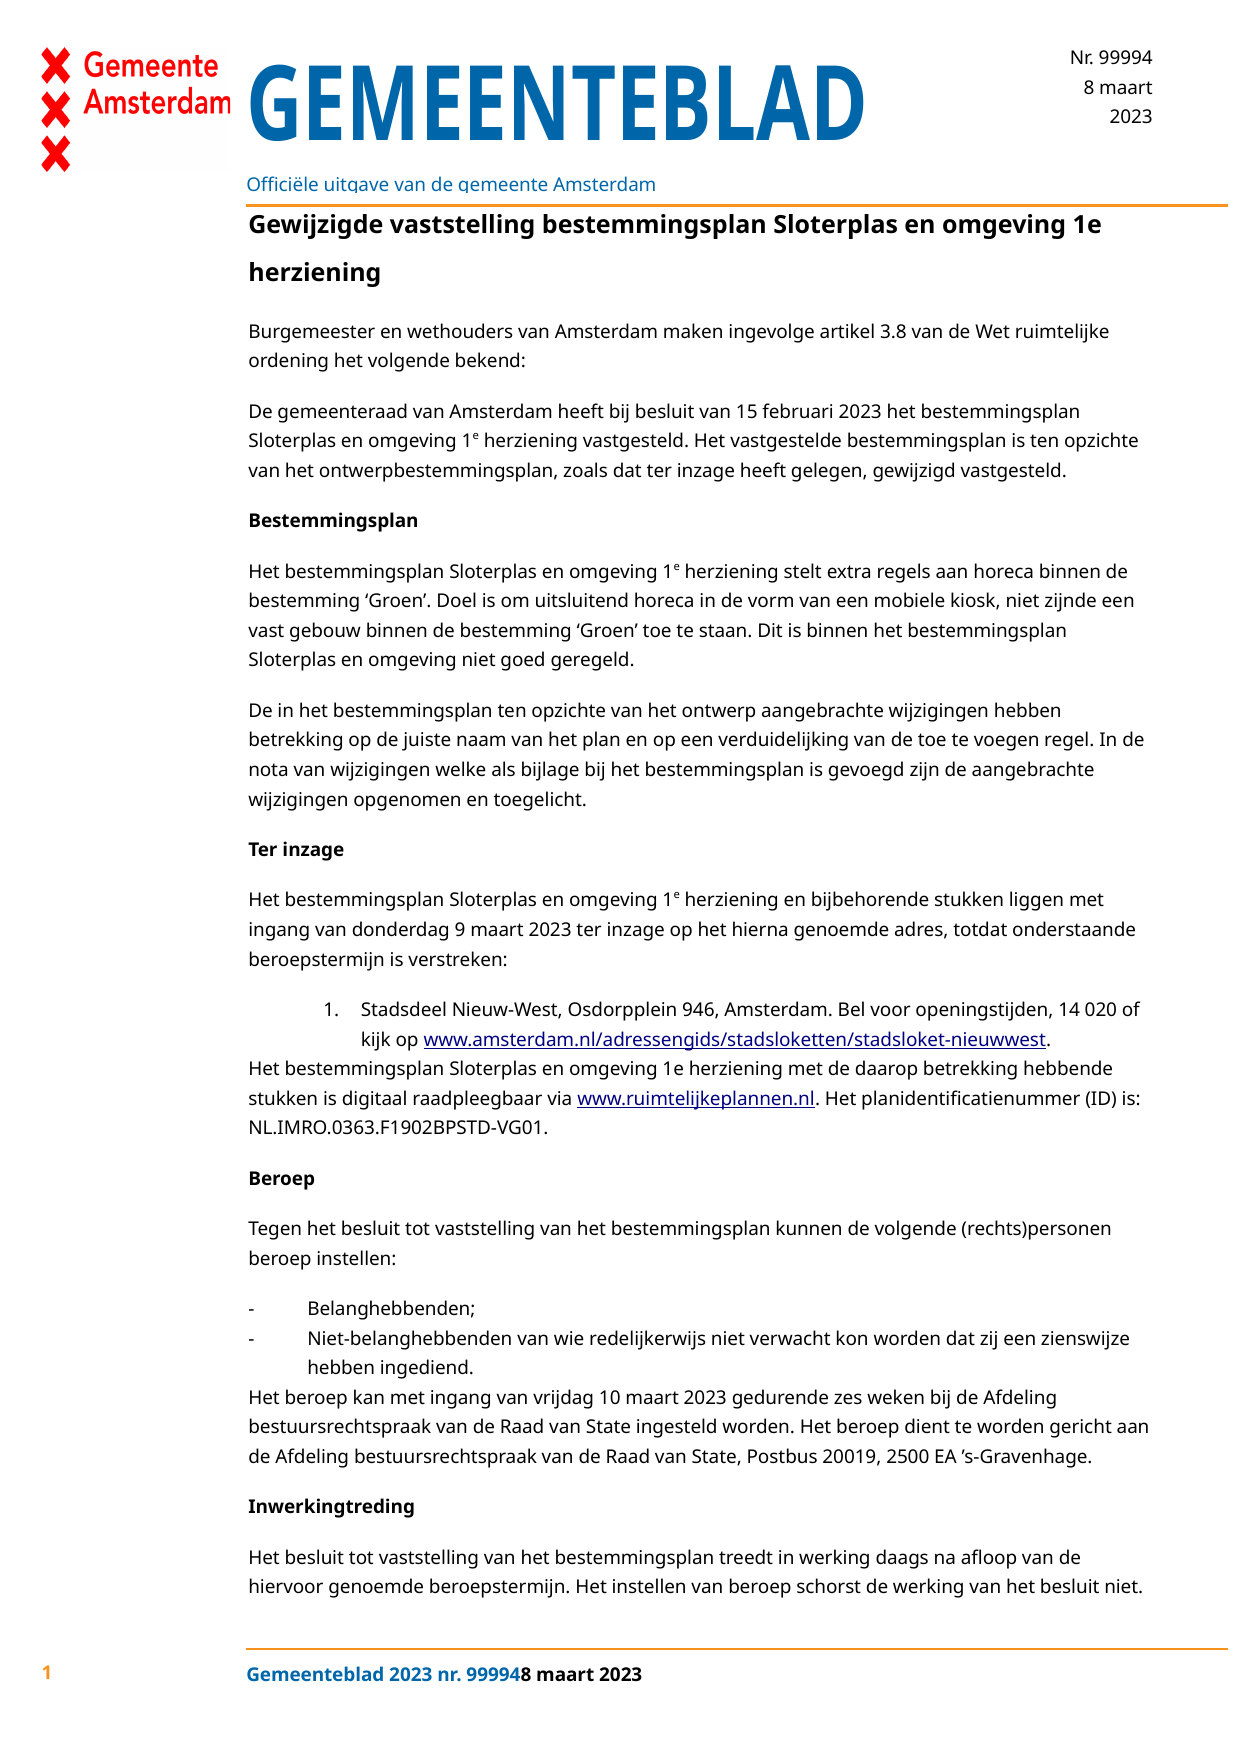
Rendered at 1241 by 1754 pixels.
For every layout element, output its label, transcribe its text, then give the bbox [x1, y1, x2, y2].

text De in het bestemmingsplan ten opzichte van het ontwerp aangebrachte wijzigingen hebben betrekking op de juiste naam van het plan en op een verduidelijking van de toe te voegen regel. In de nota van wijzigingen welke als bijlage bij het bestemmingsplan is gevoegd zijn de aangebrachte wijzigingen opgenomen en toegelicht. [248, 697, 1152, 812]
list Niet-belanghebbenden van wie redelijkerwijs niet verwacht kon worden dat zij een zienswijze hebben ingediend. [248, 1325, 1152, 1380]
text Het beroep kan met ingang van vrijdag 10 maart 2023 gedurende zes weken bij de Afdeling bestuursrechtspraak van de Raad van State ingesteld worden. Het beroep dient te worden gericht aan de Afdeling bestuursrechtspraak van de Raad van State, Postbus 20019, 2500 EA ’s-Gravenhage. [248, 1384, 1152, 1469]
text Beroep [248, 1165, 1152, 1191]
text Inwerkingtreding [248, 1494, 1152, 1519]
text De gemeenteraad van Amsterdam heeft bij besluit van 15 februari 2023 het bestemmingsplan Sloterplas en omgeving 1e herziening vastgesteld. Het vastgestelde bestemmingsplan is ten opzichte van het ontwerpbestemmingsplan, zoals dat ter inzage heeft gelegen, gewijzigd vastgesteld. [248, 398, 1152, 483]
list Belanghebbenden; [248, 1295, 1152, 1321]
text Gewijzigde vaststelling bestemmingsplan Sloterplas en omgeving 1e herziening [248, 207, 1152, 288]
picture [41, 47, 231, 172]
list Stadsdeel Nieuw-West, Osdorpplein 946, Amsterdam. Bel voor openingstijden, 14 020 of kijk op www.amsterdam.nl/adressengids/stadsloketten/stadsloket-nieuwwest. [323, 996, 1152, 1052]
text Het bestemmingsplan Sloterplas en omgeving 1e herziening stelt extra regels aan horeca binnen de bestemming ‘Groen’. Doel is om uitsluitend horeca in de vorm van een mobiele kiosk, niet zijnde een vast gebouw binnen de bestemming ‘Groen’ toe te staan. Dit is binnen het bestemmingsplan Sloterplas en omgeving niet goed geregeld. [248, 558, 1152, 672]
text Het bestemmingsplan Sloterplas en omgeving 1e herziening met de daarop betrekking hebbende stukken is digitaal raadpleegbaar via www.ruimtelijkeplannen.nl. Het planidentificatienummer (ID) is: NL.IMRO.0363.F1902BPSTD-VG01. [248, 1055, 1152, 1140]
text Het besluit tot vaststelling van het bestemmingsplan treedt in werking daags na afloop van de hiervoor genoemde beroepstermijn. Het instellen van beroep schorst de werking van het besluit niet. [248, 1544, 1152, 1599]
text Ter inzage [248, 836, 1152, 862]
text Het bestemmingsplan Sloterplas en omgeving 1e herziening en bijbehorende stukken liggen met ingang van donderdag 9 maart 2023 ter inzage op het hierna genoemde adres, totdat onderstaande beroepstermijn is verstreken: [248, 887, 1152, 972]
text Bestemmingsplan [248, 507, 1152, 533]
text Burgemeester en wethouders van Amsterdam maken ingevolge artikel 3.8 van de Wet ruimtelijke ordening het volgende bekend: [248, 318, 1152, 373]
text Tegen het besluit tot vaststelling van het bestemmingsplan kunnen de volgende (rechts)personen beroep instellen: [248, 1215, 1152, 1271]
